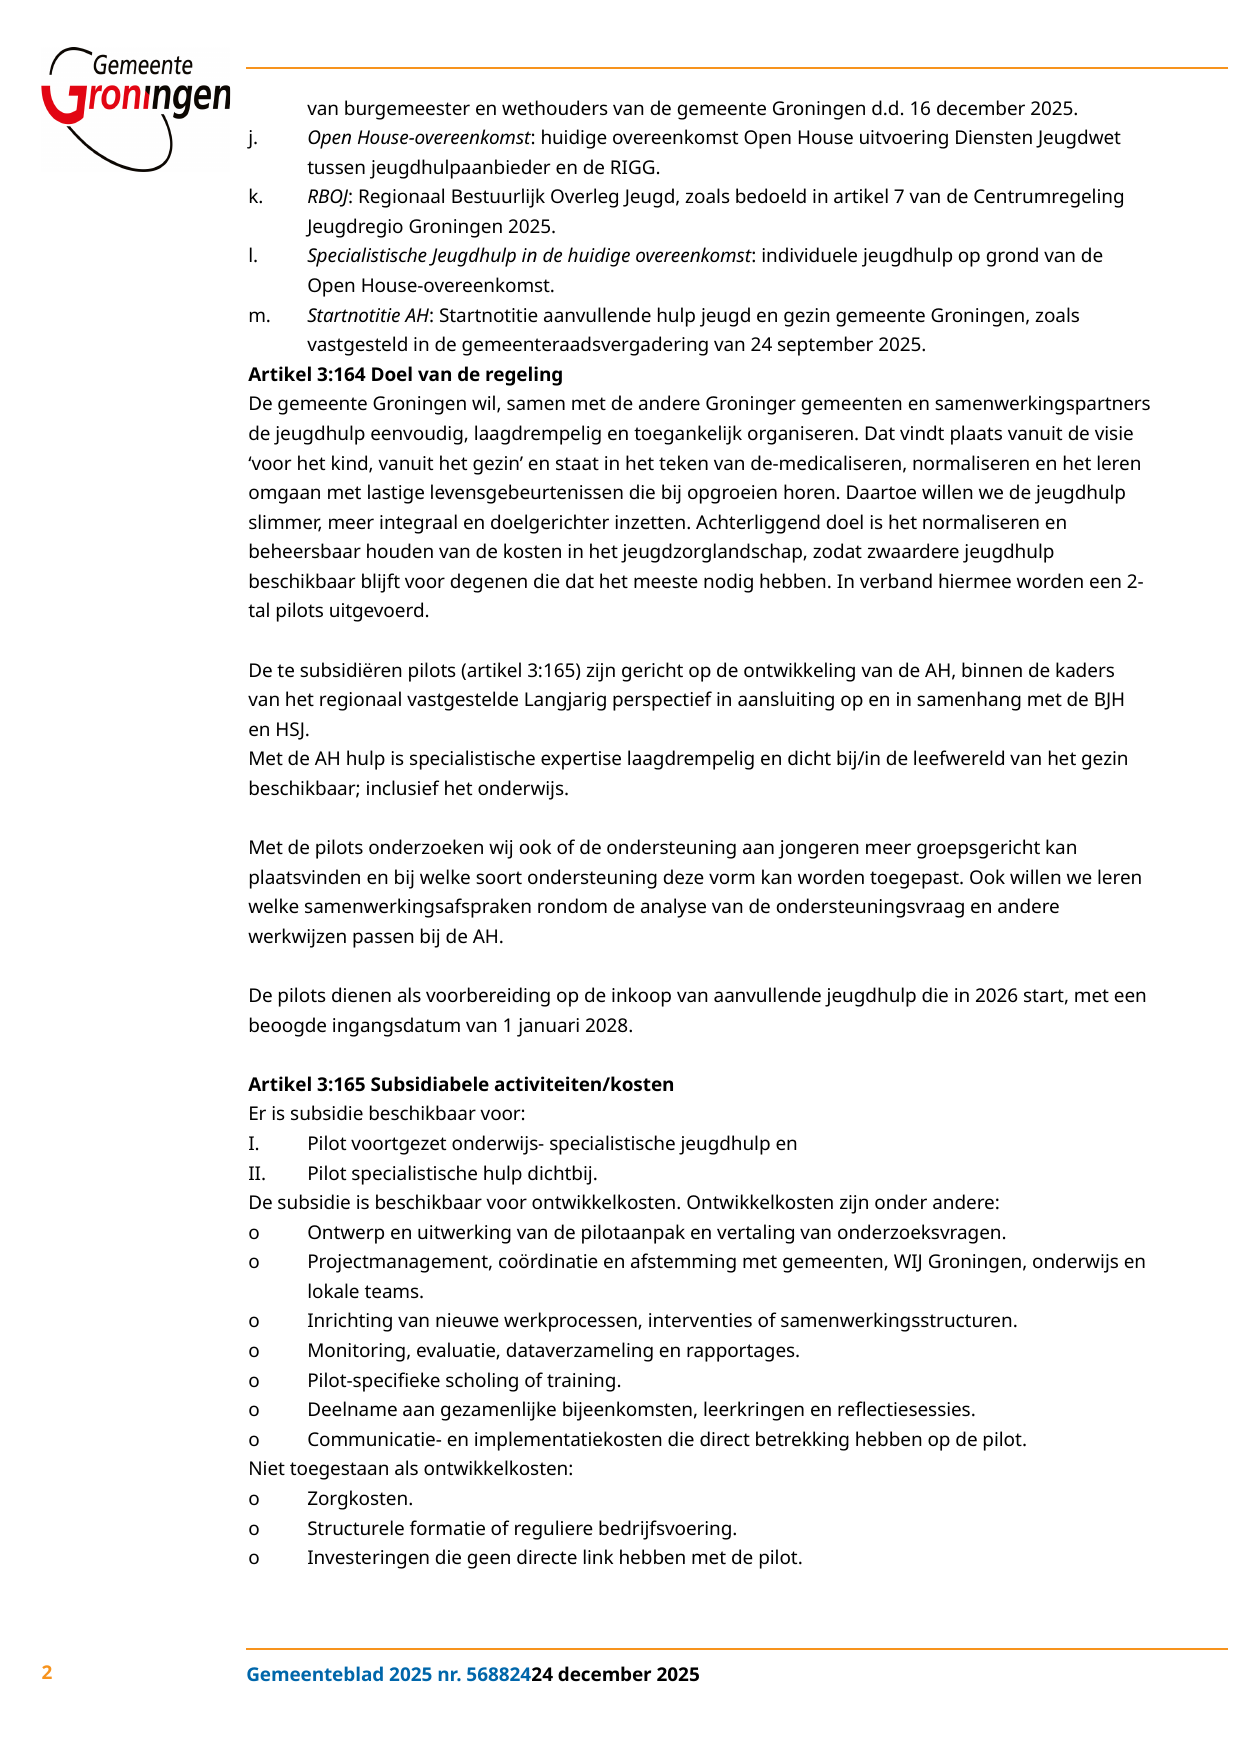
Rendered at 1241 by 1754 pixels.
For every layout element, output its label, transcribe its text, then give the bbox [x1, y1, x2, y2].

list Structurele formatie of reguliere bedrijfsvoering. [248, 1515, 1152, 1541]
text Met de pilots onderzoeken wij ook of de ondersteuning aan jongeren meer groepsgericht kan plaatsvinden en bij welke soort ondersteuning deze vorm kan worden toegepast. Ook willen we leren welke samenwerkingsafspraken rondom de analyse van de ondersteuningsvraag en andere werkwijzen passen bij de AH. [248, 834, 1152, 949]
list RBOJ: Regionaal Bestuurlijk Overleg Jeugd, zoals bedoeld in artikel 7 van de Centrumregeling Jeugdregio Groningen 2025. [248, 183, 1152, 239]
list Open House-overeenkomst: huidige overeenkomst Open House uitvoering Diensten Jeugdwet tussen jeugdhulpaanbieder en de RIGG. [248, 124, 1152, 180]
list Pilot-specifieke scholing of training. [248, 1367, 1152, 1393]
text De gemeente Groningen wil, samen met de andere Groninger gemeenten en samenwerkingspartners de jeugdhulp eenvoudig, laagdrempelig en toegankelijk organiseren. Dat vindt plaats vanuit de visie ‘voor het kind, vanuit het gezin’ en staat in het teken van de-medicaliseren, normaliseren en het leren omgaan met lastige levensgebeurtenissen die bij opgroeien horen. Daartoe willen we de jeugdhulp slimmer, meer integraal en doelgerichter inzetten. Achterliggend doel is het normaliseren en beheersbaar houden van de kosten in het jeugdzorglandschap, zodat zwaardere jeugdhulp beschikbaar blijft voor degenen die dat het meeste nodig hebben. In verband hiermee worden een 2-tal pilots uitgevoerd. [248, 391, 1152, 623]
text De te subsidiëren pilots (artikel 3:165) zijn gericht op de ontwikkeling van de AH, binnen de kaders van het regionaal vastgestelde Langjarig perspectief in aansluiting op en in samenhang met de BJH en HSJ. [248, 657, 1152, 742]
text De subsidie is beschikbaar voor ontwikkelkosten. Ontwikkelkosten zijn onder andere: [248, 1189, 1152, 1215]
text Artikel 3:164 Doel van de regeling [248, 361, 1152, 387]
list Ontwerp en uitwerking van de pilotaanpak en vertaling van onderzoeksvragen. [248, 1219, 1152, 1245]
list Investeringen die geen directe link hebben met de pilot. [248, 1544, 1152, 1570]
list Pilot specialistische hulp dichtbij. [248, 1160, 1152, 1186]
list Communicatie- en implementatiekosten die direct betrekking hebben op de pilot. [248, 1426, 1152, 1452]
text Er is subsidie beschikbaar voor: [248, 1101, 1152, 1126]
text Artikel 3:165 Subsidiabele activiteiten/kosten [248, 1071, 1152, 1097]
list Pilot voortgezet onderwijs- specialistische jeugdhulp en [248, 1130, 1152, 1156]
list Projectmanagement, coördinatie en afstemming met gemeenten, WIJ Groningen, onderwijs en lokale teams. [248, 1248, 1152, 1304]
list Deelname aan gezamenlijke bijeenkomsten, leerkringen en reflectiesessies. [248, 1396, 1152, 1422]
list Specialistische Jeugdhulp in de huidige overeenkomst: individuele jeugdhulp op grond van de Open House-overeenkomst. [248, 243, 1152, 298]
text De pilots dienen als voorbereiding op de inkoop van aanvullende jeugdhulp die in 2026 start, met een beoogde ingangsdatum van 1 januari 2028. [248, 982, 1152, 1038]
list Inrichting van nieuwe werkprocessen, interventies of samenwerkingsstructuren. [248, 1308, 1152, 1333]
picture [41, 47, 231, 172]
list Monitoring, evaluatie, dataverzameling en rapportages. [248, 1337, 1152, 1363]
text Met de AH hulp is specialistische expertise laagdrempelig en dicht bij/in de leefwereld van het gezin beschikbaar; inclusief het onderwijs. [248, 746, 1152, 801]
list Startnotitie AH: Startnotitie aanvullende hulp jeugd en gezin gemeente Groningen, zoals vastgesteld in de gemeenteraadsvergadering van 24 september 2025. [248, 302, 1152, 357]
list van burgemeester en wethouders van de gemeente Groningen d.d. 16 december 2025. [248, 95, 1152, 121]
list Zorgkosten. [248, 1485, 1152, 1511]
text Niet toegestaan als ontwikkelkosten: [248, 1456, 1152, 1481]
